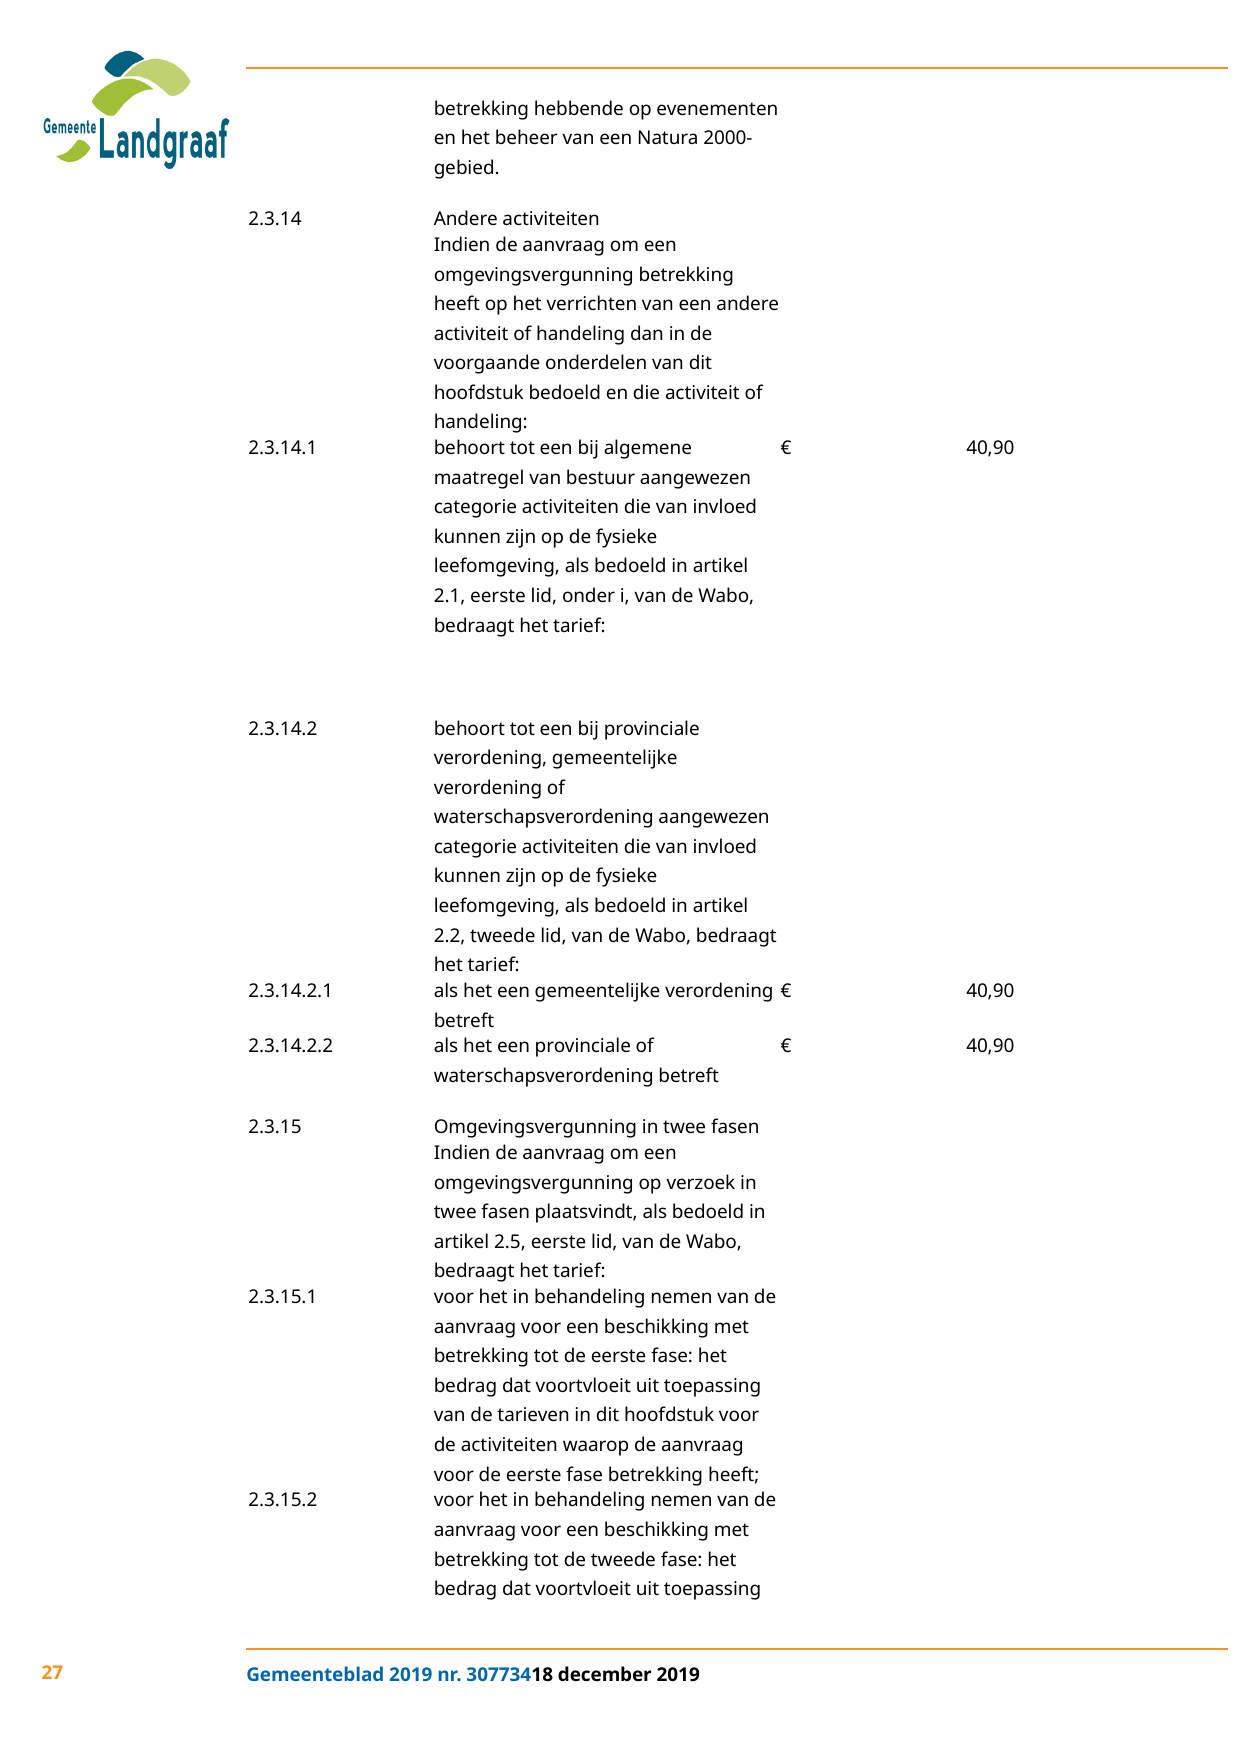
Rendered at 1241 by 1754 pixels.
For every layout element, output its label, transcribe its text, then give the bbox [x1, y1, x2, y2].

table_cell [248, 1139, 433, 1283]
table_cell behoort tot een bij algemene maatregel van bestuur aangewezen categorie activiteiten die van invloed kunnen zijn op de fysieke leefomgeving, als bedoeld in artikel 2.1, eerste lid, onder i, van de Wabo, bedraagt het tarief: [434, 434, 780, 638]
table_cell Andere activiteiten [434, 205, 780, 231]
table_cell [780, 231, 966, 434]
table_cell [780, 1088, 966, 1113]
table_cell [434, 1088, 780, 1113]
table_cell 2.3.14.2.1 [248, 977, 433, 1032]
table_cell [248, 638, 433, 663]
table_cell [966, 205, 1059, 231]
table_cell als het een gemeentelijke verordening betreft [434, 977, 780, 1032]
table_cell [966, 1139, 1059, 1283]
table_cell [434, 180, 780, 205]
table_cell [966, 638, 1059, 663]
table_cell 2.3.14 [248, 205, 433, 231]
table_cell [780, 180, 966, 205]
table_cell [780, 1114, 966, 1139]
table_cell [434, 663, 780, 689]
table_cell 2.3.15.1 [248, 1283, 433, 1487]
table_cell Indien de aanvraag om een omgevingsvergunning op verzoek in twee fasen plaatsvindt, als bedoeld in artikel 2.5, eerste lid, van de Wabo, bedraagt het tarief: [434, 1139, 780, 1283]
table_cell [434, 638, 780, 663]
table_cell Indien de aanvraag om een omgevingsvergunning betrekking heeft op het verrichten van een andere activiteit of handeling dan in de voorgaande onderdelen van dit hoofdstuk bedoeld en die activiteit of handeling: [434, 231, 780, 434]
table_cell [780, 638, 966, 663]
table_cell [780, 1487, 966, 1601]
table_cell [780, 1283, 966, 1487]
table_cell 2.3.14.2.2 [248, 1033, 433, 1088]
picture [41, 47, 231, 172]
table_cell [780, 689, 966, 715]
table_cell [966, 95, 1059, 180]
table_cell als het een provinciale of waterschapsverordening betreft [434, 1033, 780, 1088]
table_cell behoort tot een bij provinciale verordening, gemeentelijke verordening of waterschapsverordening aangewezen categorie activiteiten die van invloed kunnen zijn op de fysieke leefomgeving, als bedoeld in artikel 2.2, tweede lid, van de Wabo, bedraagt het tarief: [434, 715, 780, 977]
table_cell [780, 205, 966, 231]
table_cell [780, 715, 966, 977]
table_cell betrekking hebbende op evenementen en het beheer van een Natura 2000-gebied. [434, 95, 780, 180]
table_cell [966, 715, 1059, 977]
table_cell [248, 689, 433, 715]
table_cell 2.3.14.2 [248, 715, 433, 977]
table_cell [966, 231, 1059, 434]
table_cell [780, 663, 966, 689]
table_cell voor het in behandeling nemen van de aanvraag voor een beschikking met betrekking tot de eerste fase: het bedrag dat voortvloeit uit toepassing van de tarieven in dit hoofdstuk voor de activiteiten waarop de aanvraag voor de eerste fase betrekking heeft; [434, 1283, 780, 1487]
table_cell [966, 180, 1059, 205]
table_cell [248, 1088, 433, 1113]
table_cell [966, 689, 1059, 715]
table_cell € [780, 1033, 966, 1088]
table_cell 40,90 [966, 434, 1059, 638]
table_cell 2.3.15.2 [248, 1487, 433, 1601]
table_cell [248, 231, 433, 434]
table_cell 2.3.15 [248, 1114, 433, 1139]
table_cell [248, 180, 433, 205]
table_cell [248, 95, 433, 180]
table_cell [780, 1139, 966, 1283]
table_cell € [780, 434, 966, 638]
table_cell voor het in behandeling nemen van de aanvraag voor een beschikking met betrekking tot de tweede fase: het bedrag dat voortvloeit uit toepassing [434, 1487, 780, 1601]
table_cell [966, 1088, 1059, 1113]
table_cell [434, 689, 780, 715]
table_cell € [780, 977, 966, 1032]
table_cell [966, 1283, 1059, 1487]
table_cell [780, 95, 966, 180]
table_cell 40,90 [966, 977, 1059, 1032]
table_cell 40,90 [966, 1033, 1059, 1088]
table_cell [966, 1114, 1059, 1139]
table_cell [966, 663, 1059, 689]
table_cell 2.3.14.1 [248, 434, 433, 638]
table_cell Omgevingsvergunning in twee fasen [434, 1114, 780, 1139]
table_cell [966, 1487, 1059, 1601]
table_cell [248, 663, 433, 689]
